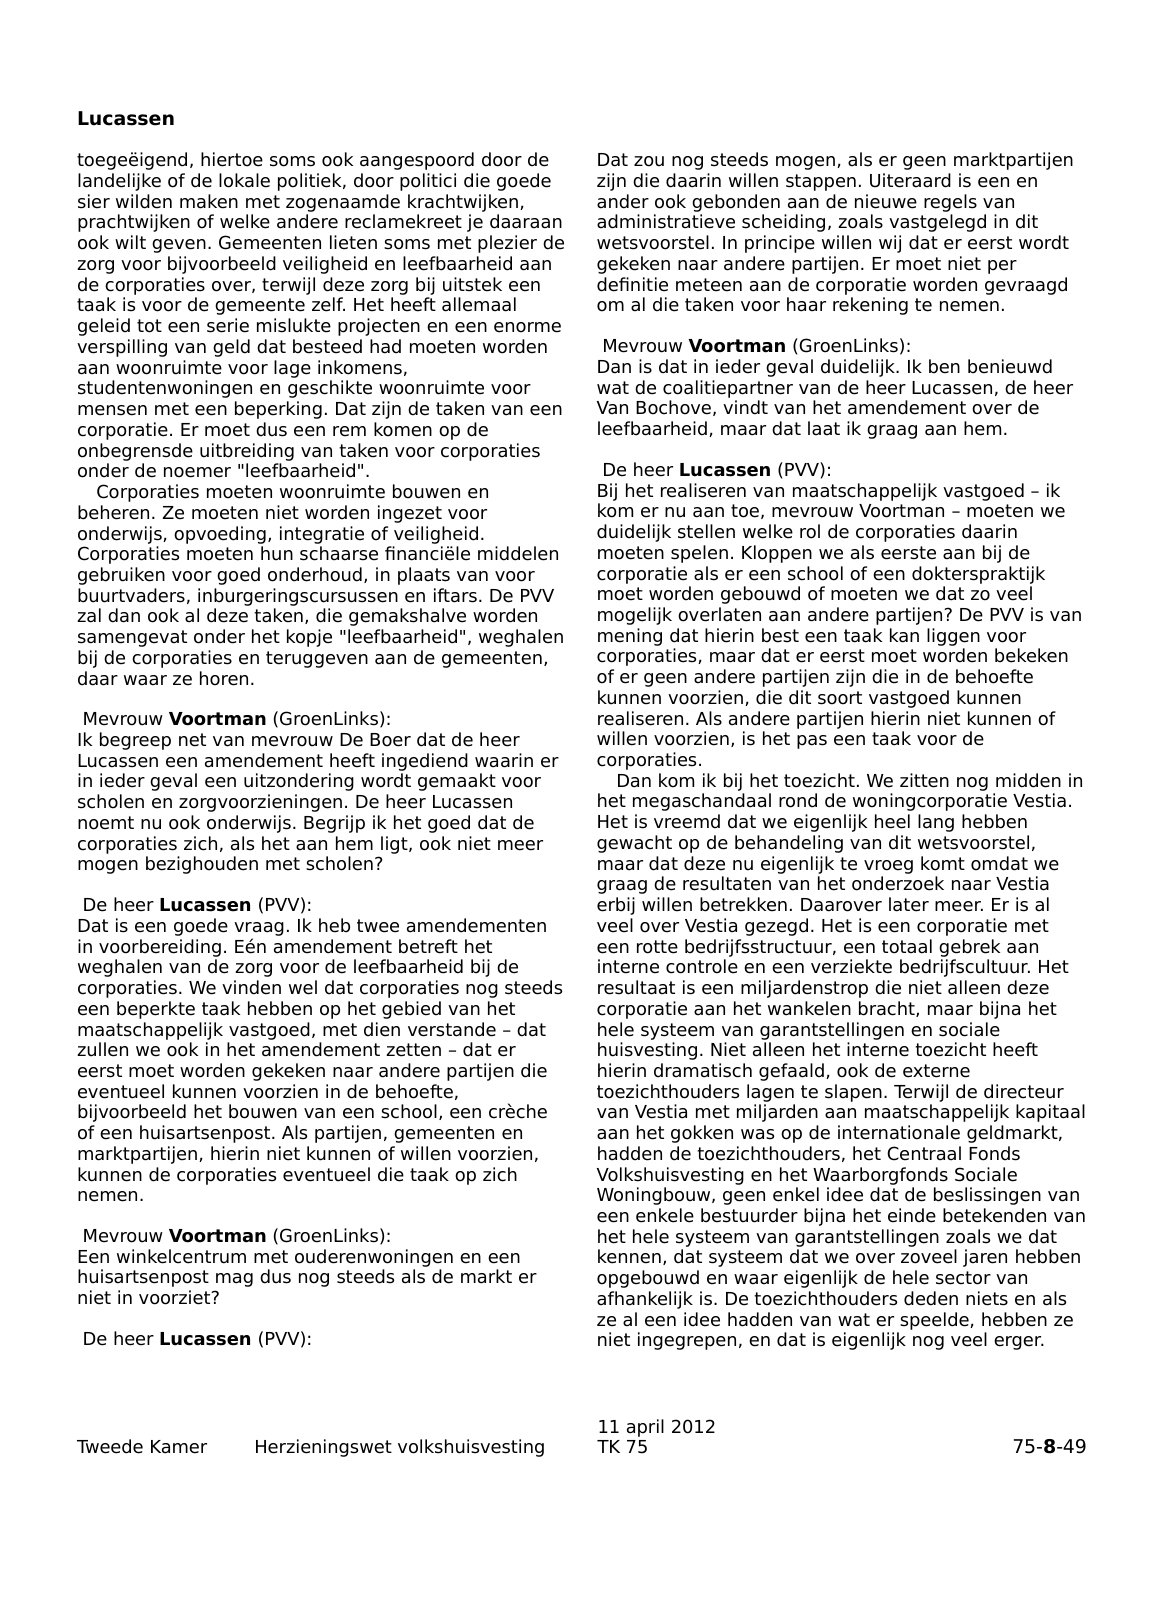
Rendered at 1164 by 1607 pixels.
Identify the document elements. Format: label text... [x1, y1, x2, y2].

text Dan kom ik bij het toezicht. We zitten nog midden in het megaschandaal rond de woningcorporatie Vestia. Het is vreemd dat we eigenlijk heel lang hebben gewacht op de behandeling van dit wetsvoorstel, maar dat deze nu eigenlijk te vroeg komt omdat we graag de resultaten van het onderzoek naar Vestia erbij willen betrekken. Daarover later meer. Er is al veel over Vestia gezegd. Het is een corporatie met een rotte bedrijfsstructuur, een totaal gebrek aan interne controle en een verziekte bedrijfscultuur. Het resultaat is een miljardenstrop die niet alleen deze corporatie aan het wankelen bracht, maar bijna het hele systeem van garantstellingen en sociale huisvesting. Niet alleen het interne toezicht heeft hierin dramatisch gefaald, ook de externe toezichthouders lagen te slapen. Terwijl de directeur van Vestia met miljarden aan maatschappelijk kapitaal aan het gokken was op de internationale geldmarkt, hadden de toezichthouders, het Centraal Fonds Volkshuisvesting en het Waarborgfonds Sociale Woningbouw, geen enkel idee dat de beslissingen van een enkele bestuurder bijna het einde betekenden van het hele systeem van garantstellingen zoals we dat kennen, dat systeem dat we over zoveel jaren hebben opgebouwd en waar eigenlijk de hele sector van afhankelijk is. De toezichthouders deden niets en als ze al een idee hadden van wat er speelde, hebben ze niet ingegrepen, en dat is eigenlijk nog veel erger. [596, 771, 1087, 1351]
text De heer Lucassen (PVV): [77, 895, 567, 916]
text Dat is een goede vraag. Ik heb twee amendementen in voorbereiding. Eén amendement betreft het weghalen van de zorg voor de leefbaarheid bij de corporaties. We vinden wel dat corporaties nog steeds een beperkte taak hebben op het gebied van het maatschappelijk vastgoed, met dien verstande – dat zullen we ook in het amendement zetten – dat er eerst moet worden gekeken naar andere partijen die eventueel kunnen voorzien in de behoefte, bijvoorbeeld het bouwen van een school, een crèche of een huisartsenpost. Als partijen, gemeenten en marktpartijen, hierin niet kunnen of willen voorzien, kunnen de corporaties eventueel die taak op zich nemen. [77, 916, 567, 1206]
text Mevrouw Voortman (GroenLinks): [596, 336, 1087, 357]
text Bij het realiseren van maatschappelijk vastgoed – ik kom er nu aan toe, mevrouw Voortman – moeten we duidelijk stellen welke rol de corporaties daarin moeten spelen. Kloppen we als eerste aan bij de corporatie als er een school of een dokterspraktijk moet worden gebouwd of moeten we dat zo veel mogelijk overlaten aan andere partijen? De PVV is van mening dat hierin best een taak kan liggen voor corporaties, maar dat er eerst moet worden bekeken of er geen andere partijen zijn die in de behoefte kunnen voorzien, die dit soort vastgoed kunnen realiseren. Als andere partijen hierin niet kunnen of willen voorzien, is het pas een taak voor de corporaties. [596, 480, 1087, 771]
text De heer Lucassen (PVV): [77, 1329, 567, 1349]
text Dan is dat in ieder geval duidelijk. Ik ben benieuwd wat de coalitiepartner van de heer Lucassen, de heer Van Bochove, vindt van het amendement over de leefbaarheid, maar dat laat ik graag aan hem. [596, 357, 1087, 440]
text Corporaties moeten woonruimte bouwen en beheren. Ze moeten niet worden ingezet voor onderwijs, opvoeding, integratie of veiligheid. Corporaties moeten hun schaarse financiële middelen gebruiken voor goed onderhoud, in plaats van voor buurtvaders, inburgeringscursussen en iftars. De PVV zal dan ook al deze taken, die gemakshalve worden samengevat onder het kopje "leefbaarheid", weghalen bij de corporaties en teruggeven aan de gemeenten, daar waar ze horen. [77, 482, 567, 689]
text Dat zou nog steeds mogen, als er geen marktpartijen zijn die daarin willen stappen. Uiteraard is een en ander ook gebonden aan de nieuwe regels van administratieve scheiding, zoals vastgelegd in dit wetsvoorstel. In principe willen wij dat er eerst wordt gekeken naar andere partijen. Er moet niet per definitie meteen aan de corporatie worden gevraagd om al die taken voor haar rekening te nemen. [596, 150, 1087, 316]
text De heer Lucassen (PVV): [596, 460, 1087, 480]
text Mevrouw Voortman (GroenLinks): [77, 709, 567, 730]
text toegeëigend, hiertoe soms ook aangespoord door de landelijke of de lokale politiek, door politici die goede sier wilden maken met zogenaamde krachtwijken, prachtwijken of welke andere reclamekreet je daaraan ook wilt geven. Gemeenten lieten soms met plezier de zorg voor bijvoorbeeld veiligheid en leefbaarheid aan de corporaties over, terwijl deze zorg bij uitstek een taak is voor de gemeente zelf. Het heeft allemaal geleid tot een serie mislukte projecten en een enorme verspilling van geld dat besteed had moeten worden aan woonruimte voor lage inkomens, studentenwoningen en geschikte woonruimte voor mensen met een beperking. Dat zijn de taken van een corporatie. Er moet dus een rem komen op de onbegrensde uitbreiding van taken voor corporaties onder de noemer "leefbaarheid". [77, 150, 567, 482]
text Ik begreep net van mevrouw De Boer dat de heer Lucassen een amendement heeft ingediend waarin er in ieder geval een uitzondering wordt gemaakt voor scholen en zorgvoorzieningen. De heer Lucassen noemt nu ook onderwijs. Begrijp ik het goed dat de corporaties zich, als het aan hem ligt, ook niet meer mogen bezighouden met scholen? [77, 730, 567, 875]
text Een winkelcentrum met ouderenwoningen en een huisartsenpost mag dus nog steeds als de markt er niet in voorziet? [77, 1247, 567, 1309]
text Mevrouw Voortman (GroenLinks): [77, 1226, 567, 1247]
